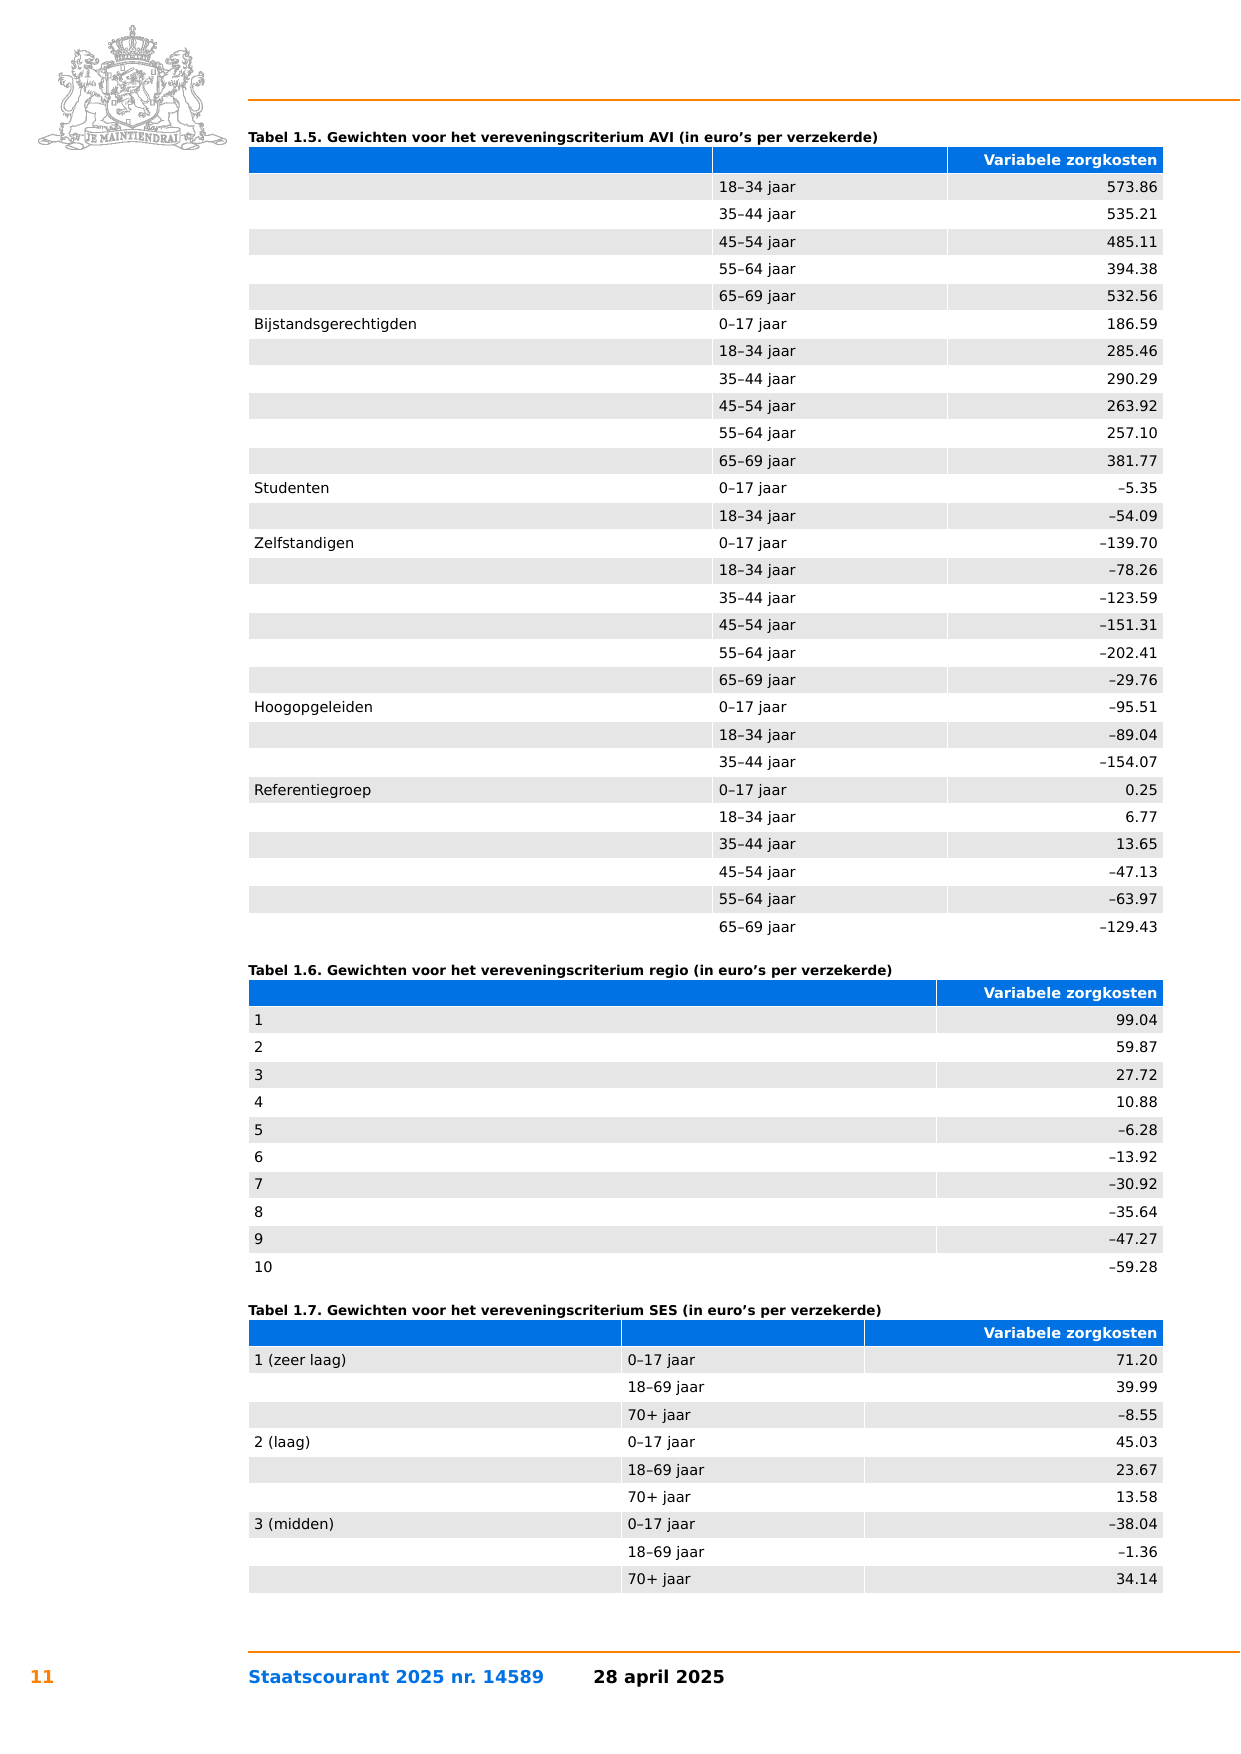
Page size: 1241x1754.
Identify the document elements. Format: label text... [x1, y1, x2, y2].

table_cell 5 [249, 1117, 936, 1143]
table_cell –59.28 [937, 1254, 1163, 1280]
table_cell 1 (zeer laag) [249, 1347, 621, 1373]
table_cell –6.28 [937, 1117, 1163, 1143]
table_cell [249, 503, 712, 529]
table_cell [249, 256, 712, 283]
table_cell –35.64 [937, 1199, 1163, 1225]
table_cell –30.92 [937, 1172, 1163, 1198]
table_cell Hoogopgeleiden [249, 695, 712, 721]
table_cell [249, 558, 712, 584]
table_cell 13.65 [948, 832, 1163, 858]
table_cell –8.55 [865, 1402, 1163, 1428]
table_cell [249, 832, 712, 858]
table_cell 18–34 jaar [713, 722, 947, 748]
table_cell Variabele zorgkosten [865, 1320, 1163, 1346]
table_cell 394.38 [948, 256, 1163, 283]
table_cell 8 [249, 1199, 936, 1225]
table_cell 4 [249, 1089, 936, 1116]
table_cell Bijstandsgerechtigden [249, 311, 712, 337]
table_cell 485.11 [948, 229, 1163, 255]
table_cell 45–54 jaar [713, 613, 947, 639]
table_cell –47.27 [937, 1226, 1163, 1253]
table_header Tabel 1.6. Gewichten voor het vereveningscriterium regio (in euro’s per verzekerde) [248, 963, 1163, 979]
table_cell 18–69 jaar [622, 1457, 864, 1483]
table_cell 1 [249, 1007, 936, 1033]
table_cell –29.76 [948, 667, 1163, 693]
picture [38, 25, 227, 150]
table_cell 3 (midden) [249, 1512, 621, 1538]
table_cell 2 (laag) [249, 1429, 621, 1456]
table_cell 45.03 [865, 1429, 1163, 1456]
table_cell 532.56 [948, 284, 1163, 310]
table_cell 65–69 jaar [713, 284, 947, 310]
table_cell 39.99 [865, 1375, 1163, 1401]
table_cell 18–34 jaar [713, 339, 947, 365]
table_cell 70+ jaar [622, 1402, 864, 1428]
table_cell 0–17 jaar [713, 777, 947, 803]
table_cell 10.88 [937, 1089, 1163, 1116]
table_cell 71.20 [865, 1347, 1163, 1373]
table_cell [249, 393, 712, 419]
table_cell [622, 1320, 864, 1346]
table_cell [249, 1402, 621, 1428]
table_cell –38.04 [865, 1512, 1163, 1538]
table_header Tabel 1.5. Gewichten voor het vereveningscriterium AVI (in euro’s per verzekerde) [248, 130, 1163, 146]
table_cell –202.41 [948, 640, 1163, 666]
table_cell –1.36 [865, 1539, 1163, 1565]
table_cell 535.21 [948, 201, 1163, 228]
table_cell 70+ jaar [622, 1484, 864, 1511]
table_cell Studenten [249, 475, 712, 502]
table_cell 59.87 [937, 1035, 1163, 1061]
table_cell [249, 174, 712, 200]
table_cell [249, 201, 712, 228]
table_cell 0–17 jaar [622, 1512, 864, 1538]
table_cell 35–44 jaar [713, 366, 947, 392]
table_cell [249, 585, 712, 611]
table_cell [249, 284, 712, 310]
table_cell –89.04 [948, 722, 1163, 748]
table_cell 9 [249, 1226, 936, 1253]
table_cell [249, 1539, 621, 1565]
table_cell 0.25 [948, 777, 1163, 803]
table_cell [249, 421, 712, 447]
table_cell 45–54 jaar [713, 229, 947, 255]
table_cell 573.86 [948, 174, 1163, 200]
table_cell 18–69 jaar [622, 1539, 864, 1565]
table_cell [249, 640, 712, 666]
table_cell 18–34 jaar [713, 503, 947, 529]
table_cell –95.51 [948, 695, 1163, 721]
table_header Tabel 1.7. Gewichten voor het vereveningscriterium SES (in euro’s per verzekerde) [248, 1303, 1163, 1319]
table_cell 18–34 jaar [713, 804, 947, 831]
table_cell [249, 1375, 621, 1401]
table_cell 0–17 jaar [622, 1429, 864, 1456]
table_cell –129.43 [948, 914, 1163, 940]
table_cell [249, 1566, 621, 1593]
table_cell Zelfstandigen [249, 530, 712, 557]
table_cell 35–44 jaar [713, 201, 947, 228]
table_cell 35–44 jaar [713, 749, 947, 776]
table_cell 10 [249, 1254, 936, 1280]
table_cell 18–34 jaar [713, 174, 947, 200]
table_cell [713, 147, 947, 173]
table_cell 18–69 jaar [622, 1375, 864, 1401]
table_cell 99.04 [937, 1007, 1163, 1033]
table_cell –139.70 [948, 530, 1163, 557]
table_cell –63.97 [948, 886, 1163, 913]
table_cell 285.46 [948, 339, 1163, 365]
table_cell 23.67 [865, 1457, 1163, 1483]
table_cell 290.29 [948, 366, 1163, 392]
table_cell 0–17 jaar [622, 1347, 864, 1373]
table_cell 0–17 jaar [713, 530, 947, 557]
table_cell –154.07 [948, 749, 1163, 776]
table_cell 3 [249, 1062, 936, 1088]
table_cell –54.09 [948, 503, 1163, 529]
table_cell –5.35 [948, 475, 1163, 502]
table_cell 65–69 jaar [713, 667, 947, 693]
table_cell –13.92 [937, 1144, 1163, 1171]
table_cell [249, 667, 712, 693]
table_cell [249, 980, 936, 1006]
table_cell 186.59 [948, 311, 1163, 337]
table_cell 263.92 [948, 393, 1163, 419]
table_cell 45–54 jaar [713, 393, 947, 419]
table_cell 0–17 jaar [713, 475, 947, 502]
table_cell [249, 859, 712, 885]
table_cell 65–69 jaar [713, 914, 947, 940]
table_cell –47.13 [948, 859, 1163, 885]
table_cell 55–64 jaar [713, 256, 947, 283]
table_cell 257.10 [948, 421, 1163, 447]
table_cell [249, 804, 712, 831]
table_cell 65–69 jaar [713, 448, 947, 474]
table_cell 0–17 jaar [713, 311, 947, 337]
table_cell 70+ jaar [622, 1566, 864, 1593]
table_cell [249, 1484, 621, 1511]
table_cell 55–64 jaar [713, 640, 947, 666]
table_cell 6.77 [948, 804, 1163, 831]
table_cell Referentiegroep [249, 777, 712, 803]
table_cell 35–44 jaar [713, 832, 947, 858]
table_cell [249, 1457, 621, 1483]
table_cell [249, 613, 712, 639]
table_cell 18–34 jaar [713, 558, 947, 584]
table_cell 45–54 jaar [713, 859, 947, 885]
table_cell –151.31 [948, 613, 1163, 639]
table_cell [249, 749, 712, 776]
table_cell 0–17 jaar [713, 695, 947, 721]
table_cell [249, 722, 712, 748]
table_cell [249, 147, 712, 173]
table_cell 55–64 jaar [713, 886, 947, 913]
table_cell Variabele zorgkosten [948, 147, 1163, 173]
table_cell [249, 886, 712, 913]
table_cell [249, 339, 712, 365]
table_cell –78.26 [948, 558, 1163, 584]
table_cell Variabele zorgkosten [937, 980, 1163, 1006]
table_cell [249, 448, 712, 474]
table_cell [249, 1320, 621, 1346]
table_cell 34.14 [865, 1566, 1163, 1593]
table_cell 35–44 jaar [713, 585, 947, 611]
table_cell 2 [249, 1035, 936, 1061]
table_cell 27.72 [937, 1062, 1163, 1088]
table_cell [249, 366, 712, 392]
table_cell [249, 914, 712, 940]
table_cell [249, 229, 712, 255]
table_cell 381.77 [948, 448, 1163, 474]
table_cell 6 [249, 1144, 936, 1171]
table_cell 55–64 jaar [713, 421, 947, 447]
table_cell 13.58 [865, 1484, 1163, 1511]
table_cell –123.59 [948, 585, 1163, 611]
table_cell 7 [249, 1172, 936, 1198]
